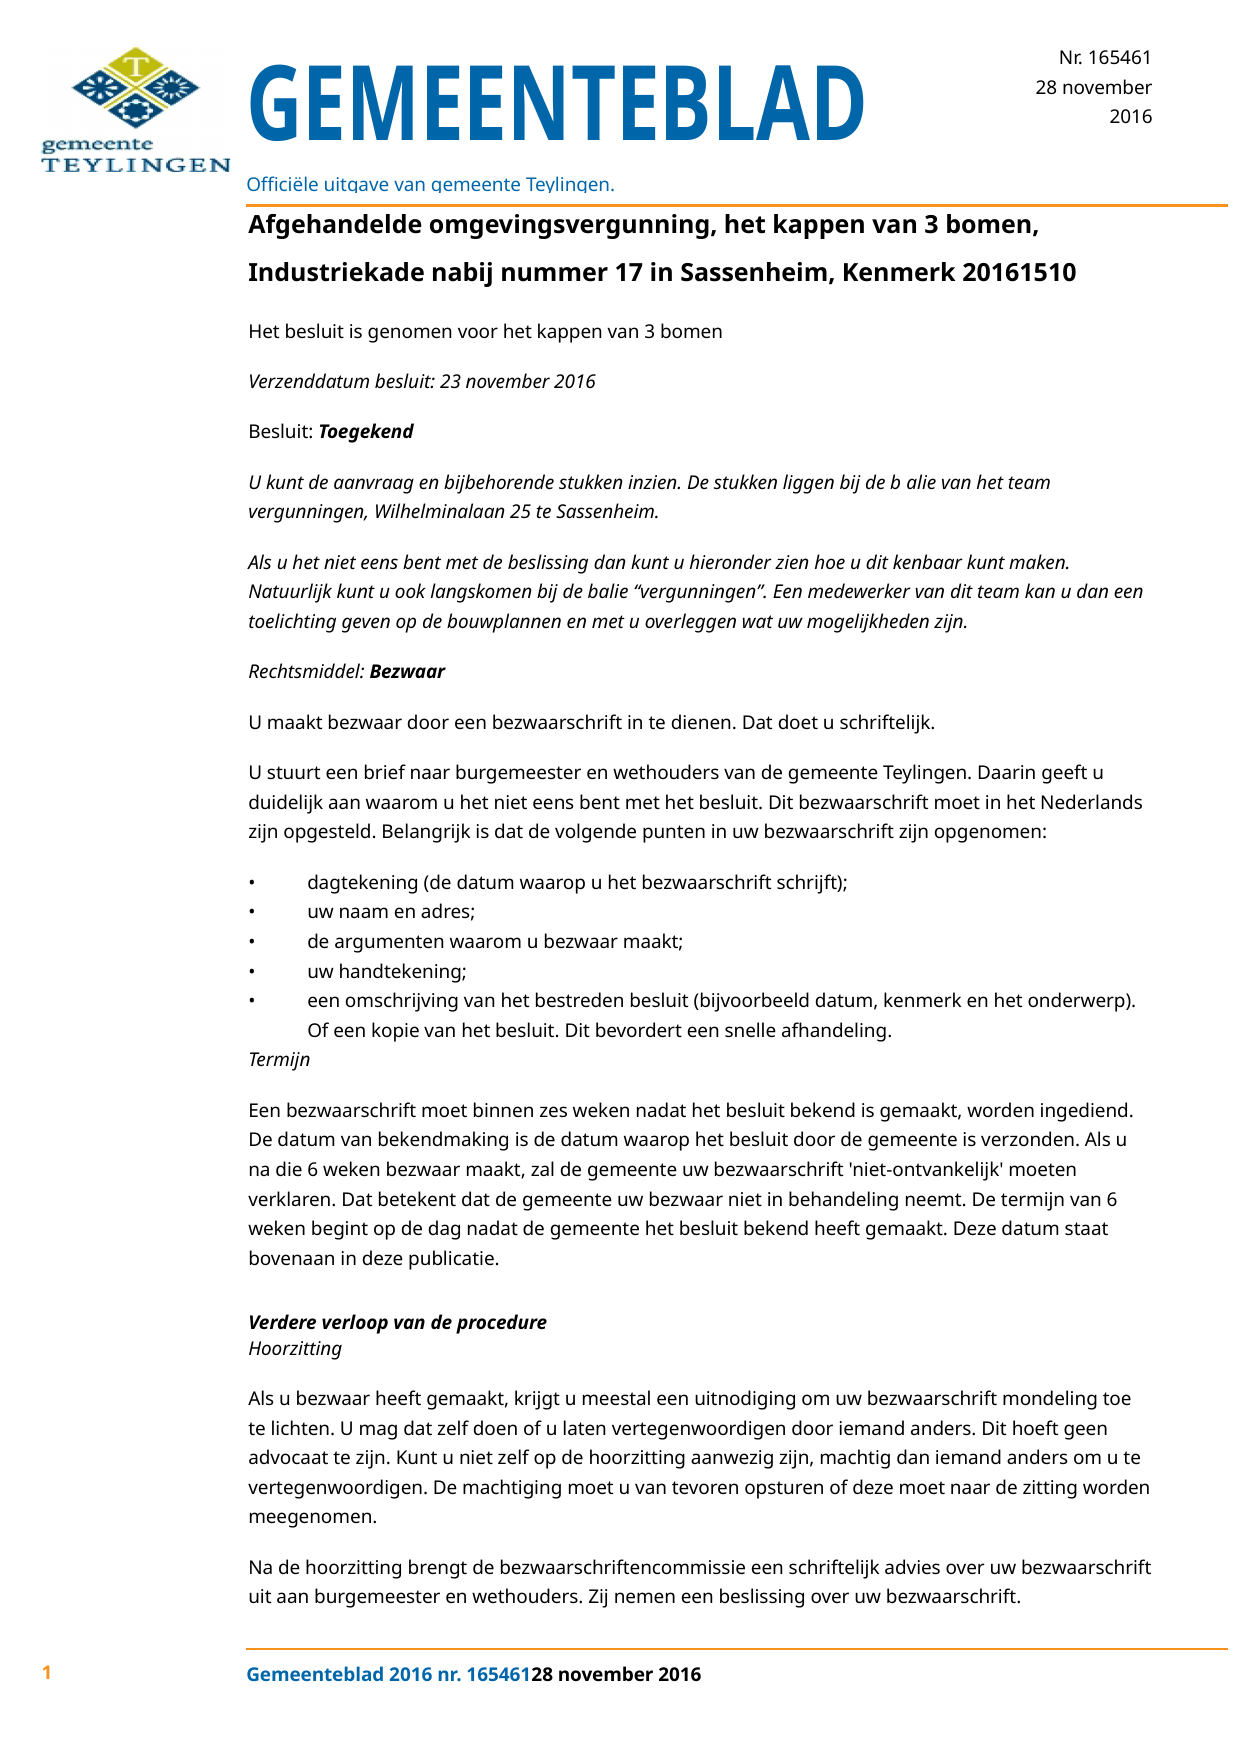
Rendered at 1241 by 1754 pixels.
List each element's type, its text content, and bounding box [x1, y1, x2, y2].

text Een bezwaarschrift moet binnen zes weken nadat het besluit bekend is gemaakt, worden ingediend. De datum van bekendmaking is de datum waarop het besluit door de gemeente is verzonden. Als u na die 6 weken bezwaar maakt, zal de gemeente uw bezwaarschrift 'niet-ontvankelijk' moeten verklaren. Dat betekent dat de gemeente uw bezwaar niet in behandeling neemt. De termijn van 6 weken begint op de dag nadat de gemeente het besluit bekend heeft gemaakt. Deze datum staat bovenaan in deze publicatie. [248, 1097, 1152, 1271]
picture [41, 47, 231, 172]
text Na de hoorzitting brengt de bezwaarschriftencommissie een schriftelijk advies over uw bezwaarschrift uit aan burgemeester en wethouders. Zij nemen een beslissing over uw bezwaarschrift. [248, 1554, 1152, 1609]
text Hoorzitting [248, 1335, 1152, 1360]
text Het besluit is genomen voor het kappen van 3 bomen [248, 318, 1152, 344]
list uw naam en adres; [248, 899, 1152, 924]
text U kunt de aanvraag en bijbehorende stukken inzien. De stukken liggen bij de b alie van het team vergunningen, Wilhelminalaan 25 te Sassenheim. [248, 469, 1152, 524]
text Termijn [248, 1047, 1152, 1072]
text Als u het niet eens bent met de beslissing dan kunt u hieronder zien hoe u dit kenbaar kunt maken. Natuurlijk kunt u ook langskomen bij de balie “vergunningen”. Een medewerker van dit team kan u dan een toelichting geven op de bouwplannen en met u overleggen wat uw mogelijkheden zijn. [248, 549, 1152, 634]
text U maakt bezwaar door een bezwaarschrift in te dienen. Dat doet u schriftelijk. [248, 709, 1152, 735]
text Afgehandelde omgevingsvergunning, het kappen van 3 bomen, Industriekade nabij nummer 17 in Sassenheim, Kenmerk 20161510 [248, 207, 1152, 288]
text Verdere verloop van de procedure [248, 1309, 1152, 1335]
list een omschrijving van het bestreden besluit (bijvoorbeeld datum, kenmerk en het onderwerp). Of een kopie van het besluit. Dit bevordert een snelle afhandeling. [248, 987, 1152, 1043]
text Rechtsmiddel: Bezwaar [248, 659, 1152, 684]
list de argumenten waarom u bezwaar maakt; [248, 928, 1152, 954]
list dagtekening (de datum waarop u het bezwaarschrift schrijft); [248, 869, 1152, 895]
text Besluit: Toegekend [248, 419, 1152, 444]
list uw handtekening; [248, 958, 1152, 984]
text Als u bezwaar heeft gemaakt, krijgt u meestal een uitnodiging om uw bezwaarschrift mondeling toe te lichten. U mag dat zelf doen of u laten vertegenwoordigen door iemand anders. Dit hoeft geen advocaat te zijn. Kunt u niet zelf op de hoorzitting aanwezig zijn, machtig dan iemand anders om u te vertegenwoordigen. De machtiging moet u van tevoren opsturen of deze moet naar de zitting worden meegenomen. [248, 1385, 1152, 1529]
text Verzenddatum besluit: 23 november 2016 [248, 368, 1152, 394]
text U stuurt een brief naar burgemeester en wethouders van de gemeente Teylingen. Daarin geeft u duidelijk aan waarom u het niet eens bent met het besluit. Dit bezwaarschrift moet in het Nederlands zijn opgesteld. Belangrijk is dat de volgende punten in uw bezwaarschrift zijn opgenomen: [248, 759, 1152, 844]
